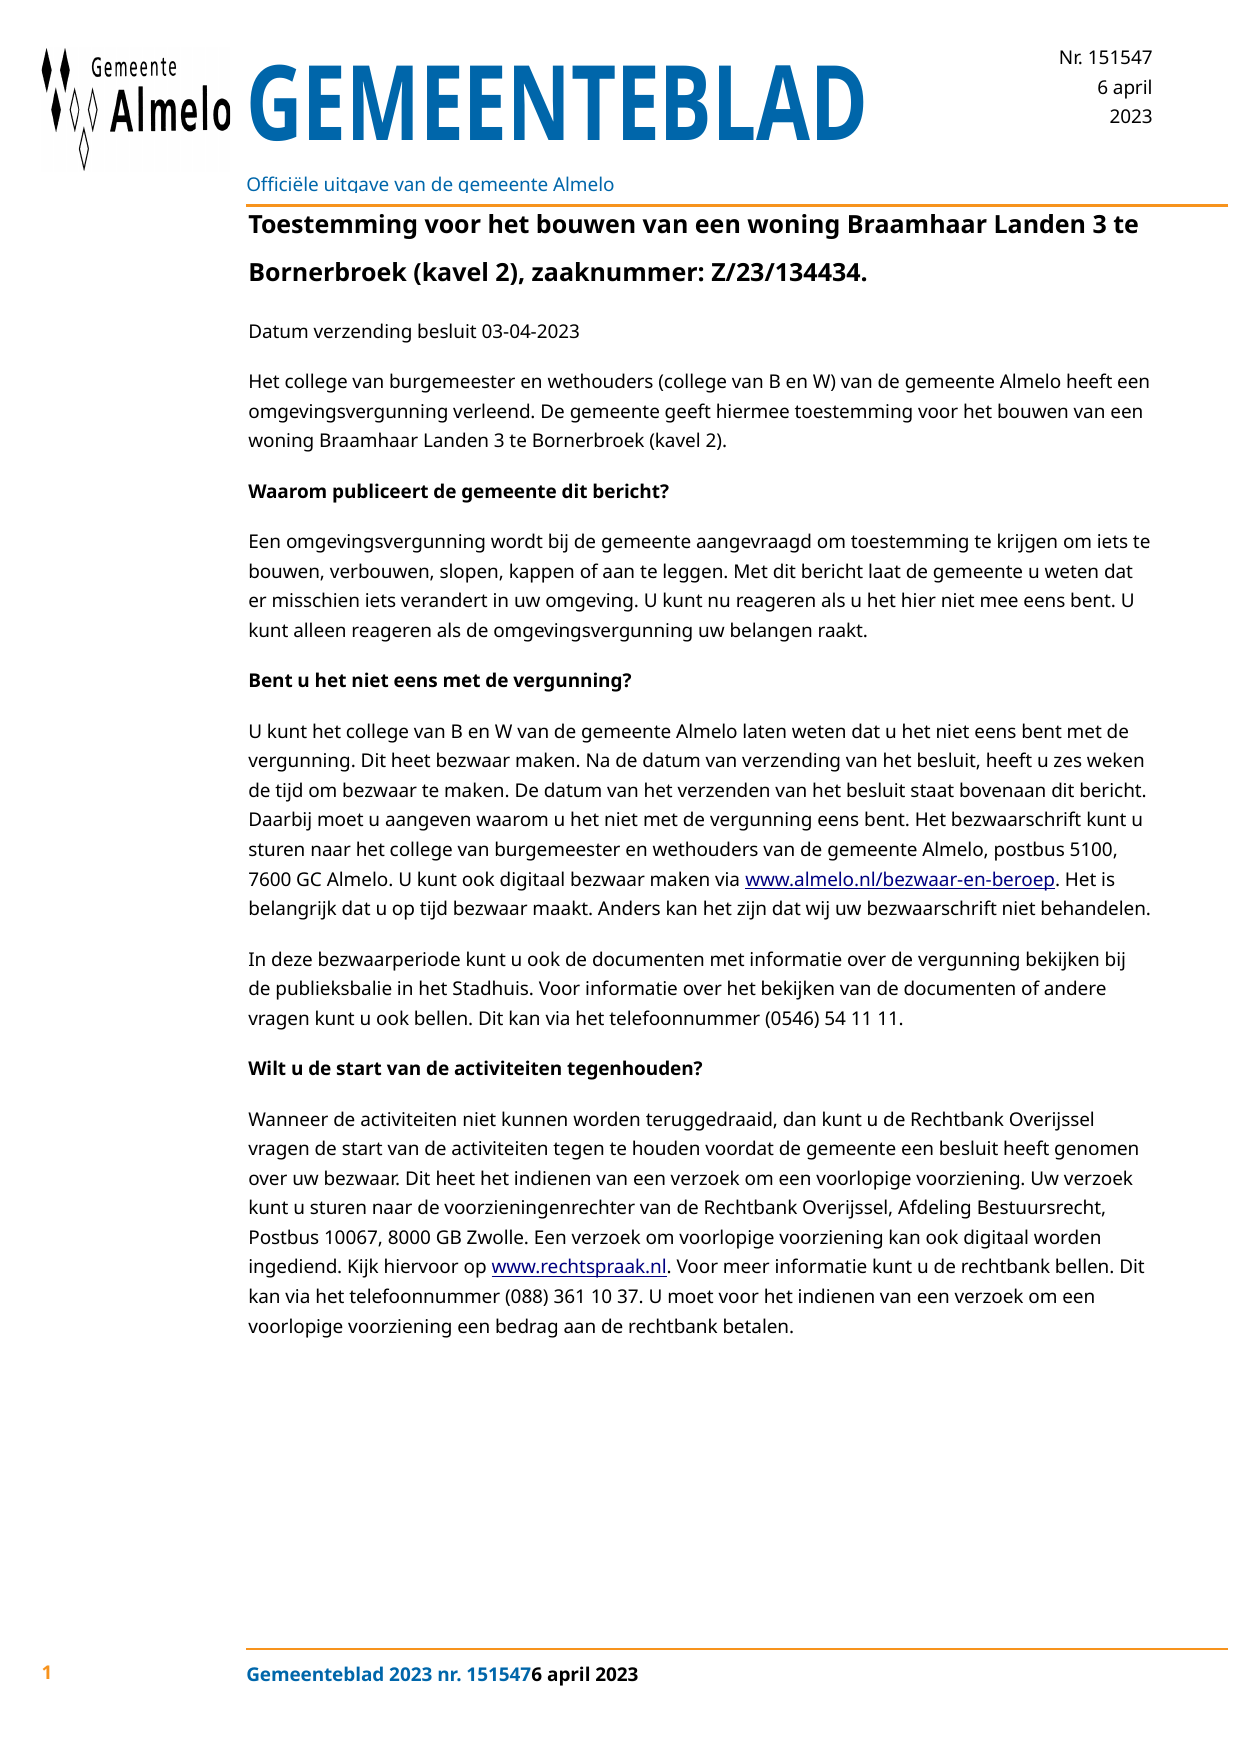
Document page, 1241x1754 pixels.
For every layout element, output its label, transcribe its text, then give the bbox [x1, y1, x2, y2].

picture [41, 47, 231, 172]
text Bent u het niet eens met de vergunning? [248, 667, 1152, 693]
text Datum verzending besluit 03-04-2023 [248, 318, 1152, 344]
text Wanneer de activiteiten niet kunnen worden teruggedraaid, dan kunt u de Rechtbank Overijssel vragen de start van de activiteiten tegen te houden voordat de gemeente een besluit heeft genomen over uw bezwaar. Dit heet het indienen van een verzoek om een voorlopige voorziening. Uw verzoek kunt u sturen naar de voorzieningenrechter van de Rechtbank Overijssel, Afdeling Bestuursrecht, Postbus 10067, 8000 GB Zwolle. Een verzoek om voorlopige voorziening kan ook digitaal worden ingediend. Kijk hiervoor op www.rechtspraak.nl. Voor meer informatie kunt u de rechtbank bellen. Dit kan via het telefoonnummer (088) 361 10 37. U moet voor het indienen van een verzoek om een voorlopige voorziening een bedrag aan de rechtbank betalen. [248, 1106, 1152, 1339]
text Wilt u de start van de activiteiten tegenhouden? [248, 1055, 1152, 1081]
text In deze bezwaarperiode kunt u ook de documenten met informatie over de vergunning bekijken bij de publieksbalie in het Stadhuis. Voor informatie over het bekijken van de documenten of andere vragen kunt u ook bellen. Dit kan via het telefoonnummer (0546) 54 11 11. [248, 946, 1152, 1031]
text Waarom publiceert de gemeente dit bericht? [248, 478, 1152, 504]
text U kunt het college van B en W van de gemeente Almelo laten weten dat u het niet eens bent met de vergunning. Dit heet bezwaar maken. Na de datum van verzending van het besluit, heeft u zes weken de tijd om bezwaar te maken. De datum van het verzenden van het besluit staat bovenaan dit bericht. Daarbij moet u aangeven waarom u het niet met de vergunning eens bent. Het bezwaarschrift kunt u sturen naar het college van burgemeester en wethouders van de gemeente Almelo, postbus 5100, 7600 GC Almelo. U kunt ook digitaal bezwaar maken via www.almelo.nl/bezwaar-en-beroep. Het is belangrijk dat u op tijd bezwaar maakt. Anders kan het zijn dat wij uw bezwaarschrift niet behandelen. [248, 718, 1152, 921]
text Een omgevingsvergunning wordt bij de gemeente aangevraagd om toestemming te krijgen om iets te bouwen, verbouwen, slopen, kappen of aan te leggen. Met dit bericht laat de gemeente u weten dat er misschien iets verandert in uw omgeving. U kunt nu reageren als u het hier niet mee eens bent. U kunt alleen reageren als de omgevingsvergunning uw belangen raakt. [248, 528, 1152, 643]
text Het college van burgemeester en wethouders (college van B en W) van de gemeente Almelo heeft een omgevingsvergunning verleend. De gemeente geeft hiermee toestemming voor het bouwen van een woning Braamhaar Landen 3 te Bornerbroek (kavel 2). [248, 368, 1152, 453]
text Toestemming voor het bouwen van een woning Braamhaar Landen 3 te Bornerbroek (kavel 2), zaaknummer: Z/23/134434. [248, 207, 1152, 288]
